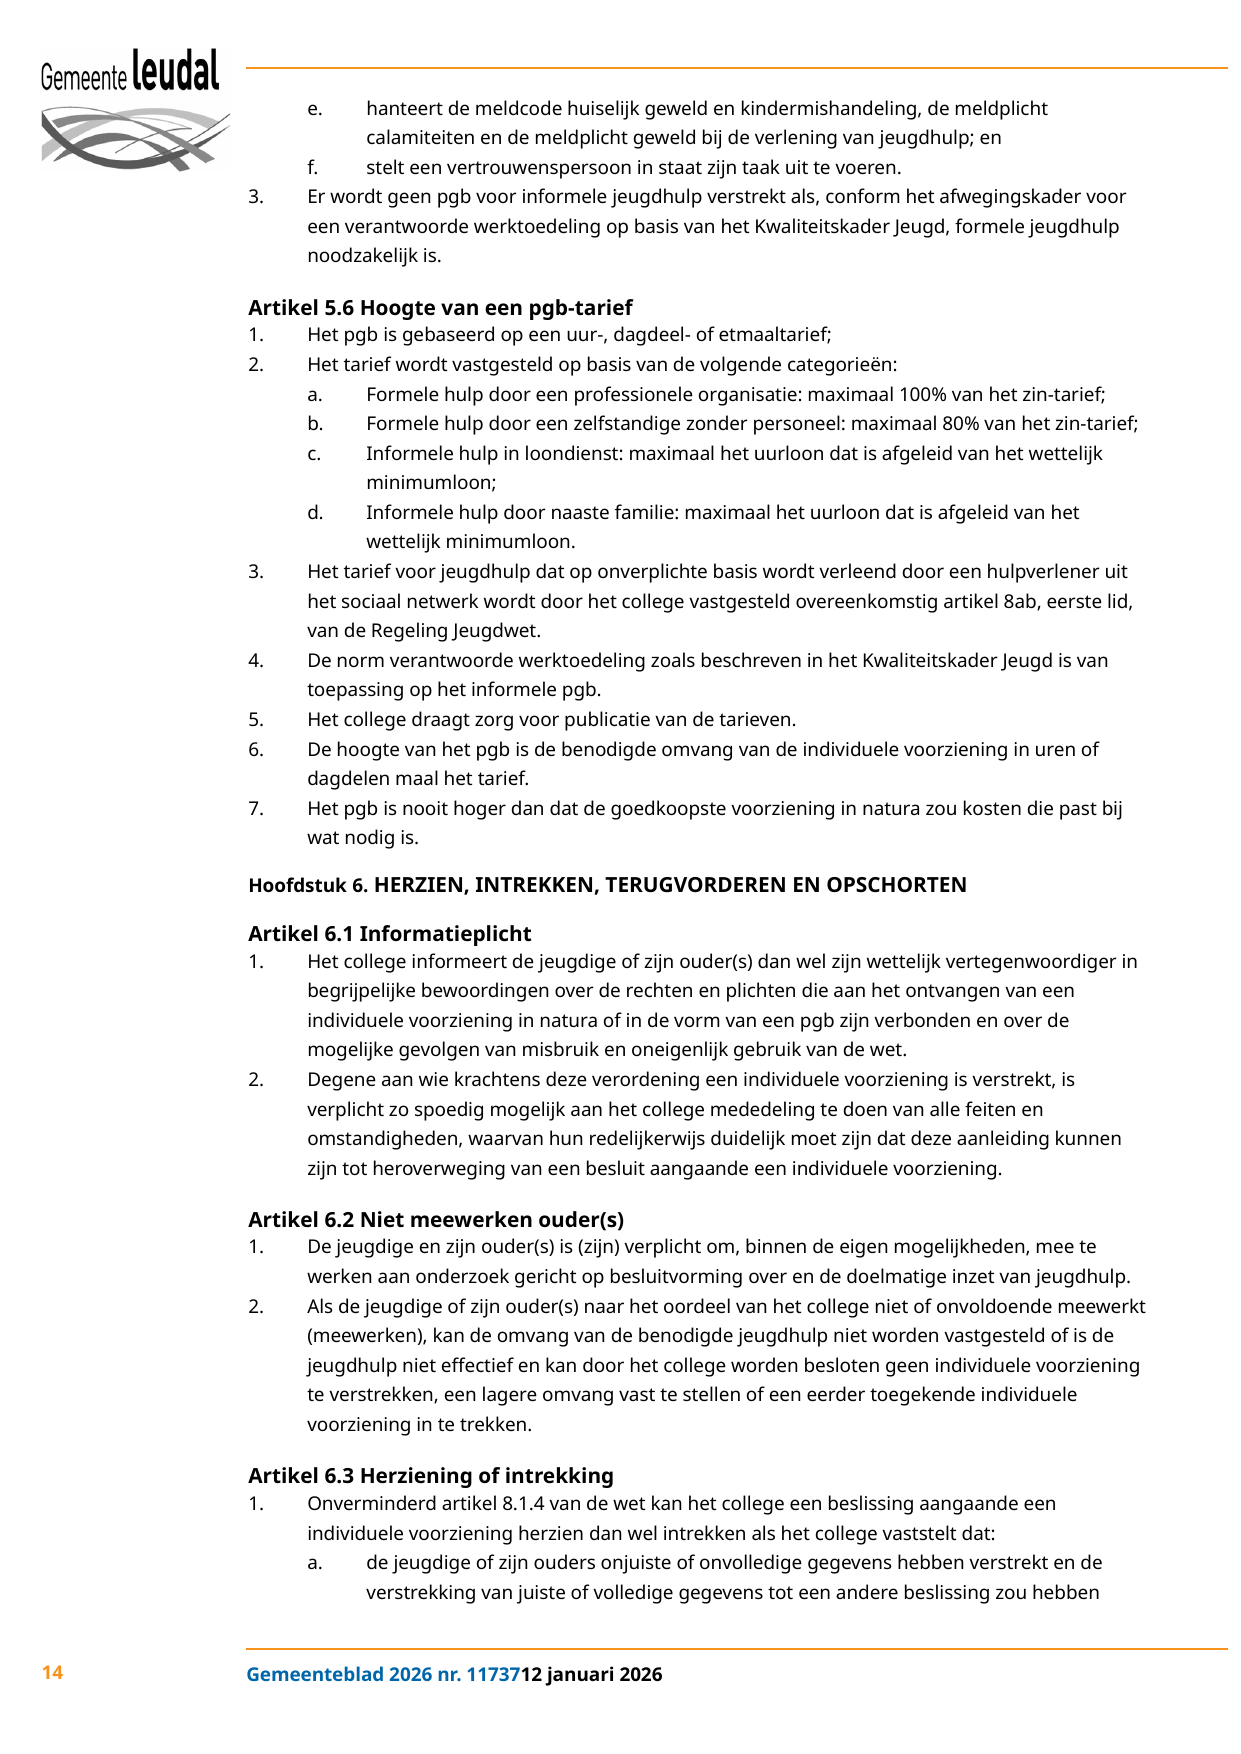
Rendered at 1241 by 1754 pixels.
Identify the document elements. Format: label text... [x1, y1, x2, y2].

text Artikel 6.1 Informatieplicht [248, 919, 1152, 948]
text Artikel 6.3 Herziening of intrekking [248, 1462, 1152, 1490]
list De jeugdige en zijn ouder(s) is (zijn) verplicht om, binnen de eigen mogelijkheden, mee te werken aan onderzoek gericht op besluitvorming over en de doelmatige inzet van jeugdhulp. [248, 1234, 1152, 1289]
list Het college informeert de jeugdige of zijn ouder(s) dan wel zijn wettelijk vertegenwoordiger in begrijpelijke bewoordingen over de rechten en plichten die aan het ontvangen van een individuele voorziening in natura of in de vorm van een pgb zijn verbonden en over de mogelijke gevolgen van misbruik en oneigenlijk gebruik van de wet. [248, 948, 1152, 1062]
list Het college draagt zorg voor publicatie van de tarieven. [248, 706, 1152, 732]
picture [41, 47, 231, 172]
list Het tarief voor jeugdhulp dat op onverplichte basis wordt verleend door een hulpverlener uit het sociaal netwerk wordt door het college vastgesteld overeenkomstig artikel 8ab, eerste lid, van de Regeling Jeugdwet. [248, 558, 1152, 643]
list de jeugdige of zijn ouders onjuiste of onvolledige gegevens hebben verstrekt en de verstrekking van juiste of volledige gegevens tot een andere beslissing zou hebben [307, 1549, 1152, 1604]
list De norm verantwoorde werktoedeling zoals beschreven in het Kwaliteitskader Jeugd is van toepassing op het informele pgb. [248, 647, 1152, 702]
list De hoogte van het pgb is de benodigde omvang van de individuele voorziening in uren of dagdelen maal het tarief. [248, 736, 1152, 791]
list Onverminderd artikel 8.1.4 van de wet kan het college een beslissing aangaande een individuele voorziening herzien dan wel intrekken als het college vaststelt dat: [248, 1490, 1152, 1545]
list hanteert de meldcode huiselijk geweld en kindermishandeling, de meldplicht calamiteiten en de meldplicht geweld bij de verlening van jeugdhulp; en [307, 95, 1152, 150]
list Als de jeugdige of zijn ouder(s) naar het oordeel van het college niet of onvoldoende meewerkt (meewerken), kan de omvang van de benodigde jeugdhulp niet worden vastgesteld of is de jeugdhulp niet effectief en kan door het college worden besloten geen individuele voorziening te verstrekken, een lagere omvang vast te stellen of een eerder toegekende individuele voorziening in te trekken. [248, 1293, 1152, 1437]
list Het tarief wordt vastgesteld op basis van de volgende categorieën: [248, 351, 1152, 377]
list Degene aan wie krachtens deze verordening een individuele voorziening is verstrekt, is verplicht zo spoedig mogelijk aan het college mededeling te doen van alle feiten en omstandigheden, waarvan hun redelijkerwijs duidelijk moet zijn dat deze aanleiding kunnen zijn tot heroverweging van een besluit aangaande een individuele voorziening. [248, 1066, 1152, 1181]
list Formele hulp door een zelfstandige zonder personeel: maximaal 80% van het zin-tarief; [307, 410, 1152, 436]
list Informele hulp door naaste familie: maximaal het uurloon dat is afgeleid van het wettelijk minimumloon. [307, 499, 1152, 554]
list Er wordt geen pgb voor informele jeugdhulp verstrekt als, conform het afwegingskader voor een verantwoorde werktoedeling op basis van het Kwaliteitskader Jeugd, formele jeugdhulp noodzakelijk is. [248, 183, 1152, 268]
text Artikel 5.6 Hoogte van een pgb-tarief [248, 293, 1152, 322]
list Het pgb is nooit hoger dan dat de goedkoopste voorziening in natura zou kosten die past bij wat nodig is. [248, 795, 1152, 850]
list Het pgb is gebaseerd op een uur-, dagdeel- of etmaaltarief; [248, 322, 1152, 347]
list Formele hulp door een professionele organisatie: maximaal 100% van het zin-tarief; [307, 381, 1152, 406]
list Informele hulp in loondienst: maximaal het uurloon dat is afgeleid van het wettelijk minimumloon; [307, 440, 1152, 495]
text Hoofdstuk 6. HERZIEN, INTREKKEN, TERUGVORDEREN EN OPSCHORTEN [248, 870, 1152, 898]
list stelt een vertrouwenspersoon in staat zijn taak uit te voeren. [307, 154, 1152, 180]
text Artikel 6.2 Niet meewerken ouder(s) [248, 1205, 1152, 1234]
